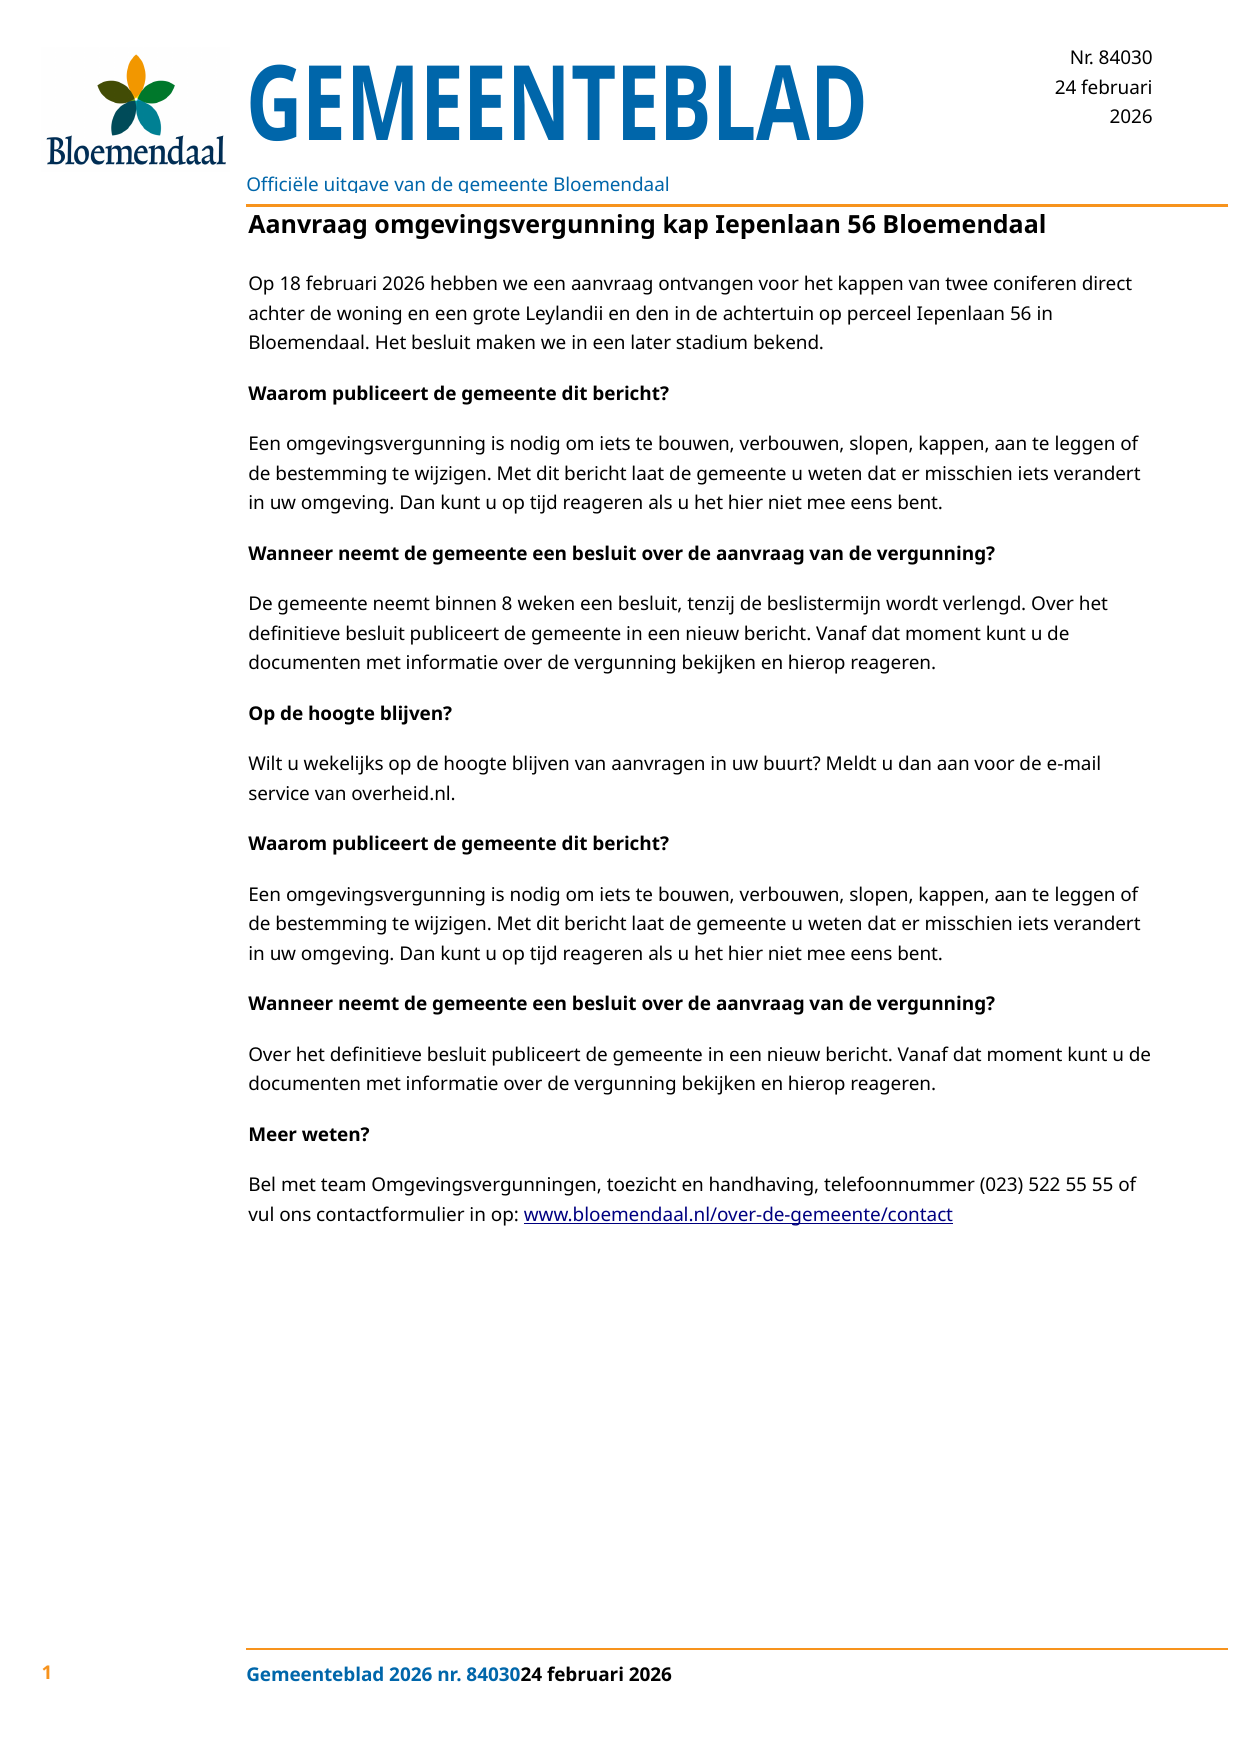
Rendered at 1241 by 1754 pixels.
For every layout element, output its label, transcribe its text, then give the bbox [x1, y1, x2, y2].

text Een omgevingsvergunning is nodig om iets te bouwen, verbouwen, slopen, kappen, aan te leggen of de bestemming te wijzigen. Met dit bericht laat de gemeente u weten dat er misschien iets verandert in uw omgeving. Dan kunt u op tijd reageren als u het hier niet mee eens bent. [248, 881, 1152, 966]
text Meer weten? [248, 1121, 1152, 1146]
text Waarom publiceert de gemeente dit bericht? [248, 380, 1152, 406]
text Bel met team Omgevingsvergunningen, toezicht en handhaving, telefoonnummer (023) 522 55 55 of vul ons contactformulier in op: www.bloemendaal.nl/over-de-gemeente/contact [248, 1171, 1152, 1226]
text Aanvraag omgevingsvergunning kap Iepenlaan 56 Bloemendaal [248, 207, 1152, 241]
text Over het definitieve besluit publiceert de gemeente in een nieuw bericht. Vanaf dat moment kunt u de documenten met informatie over de vergunning bekijken en hierop reageren. [248, 1041, 1152, 1096]
text Waarom publiceert de gemeente dit bericht? [248, 830, 1152, 856]
text Wanneer neemt de gemeente een besluit over de aanvraag van de vergunning? [248, 990, 1152, 1016]
text Op de hoogte blijven? [248, 700, 1152, 726]
text Wilt u wekelijks op de hoogte blijven van aanvragen in uw buurt? Meldt u dan aan voor de e-mail service van overheid.nl. [248, 750, 1152, 806]
text Op 18 februari 2026 hebben we een aanvraag ontvangen voor het kappen van twee coniferen direct achter de woning en een grote Leylandii en den in de achtertuin op perceel Iepenlaan 56 in Bloemendaal. Het besluit maken we in een later stadium bekend. [248, 270, 1152, 355]
text Een omgevingsvergunning is nodig om iets te bouwen, verbouwen, slopen, kappen, aan te leggen of de bestemming te wijzigen. Met dit bericht laat de gemeente u weten dat er misschien iets verandert in uw omgeving. Dan kunt u op tijd reageren als u het hier niet mee eens bent. [248, 430, 1152, 515]
text De gemeente neemt binnen 8 weken een besluit, tenzij de beslistermijn wordt verlengd. Over het definitieve besluit publiceert de gemeente in een nieuw bericht. Vanaf dat moment kunt u de documenten met informatie over de vergunning bekijken en hierop reageren. [248, 590, 1152, 675]
text Wanneer neemt de gemeente een besluit over de aanvraag van de vergunning? [248, 540, 1152, 566]
picture [41, 47, 231, 172]
